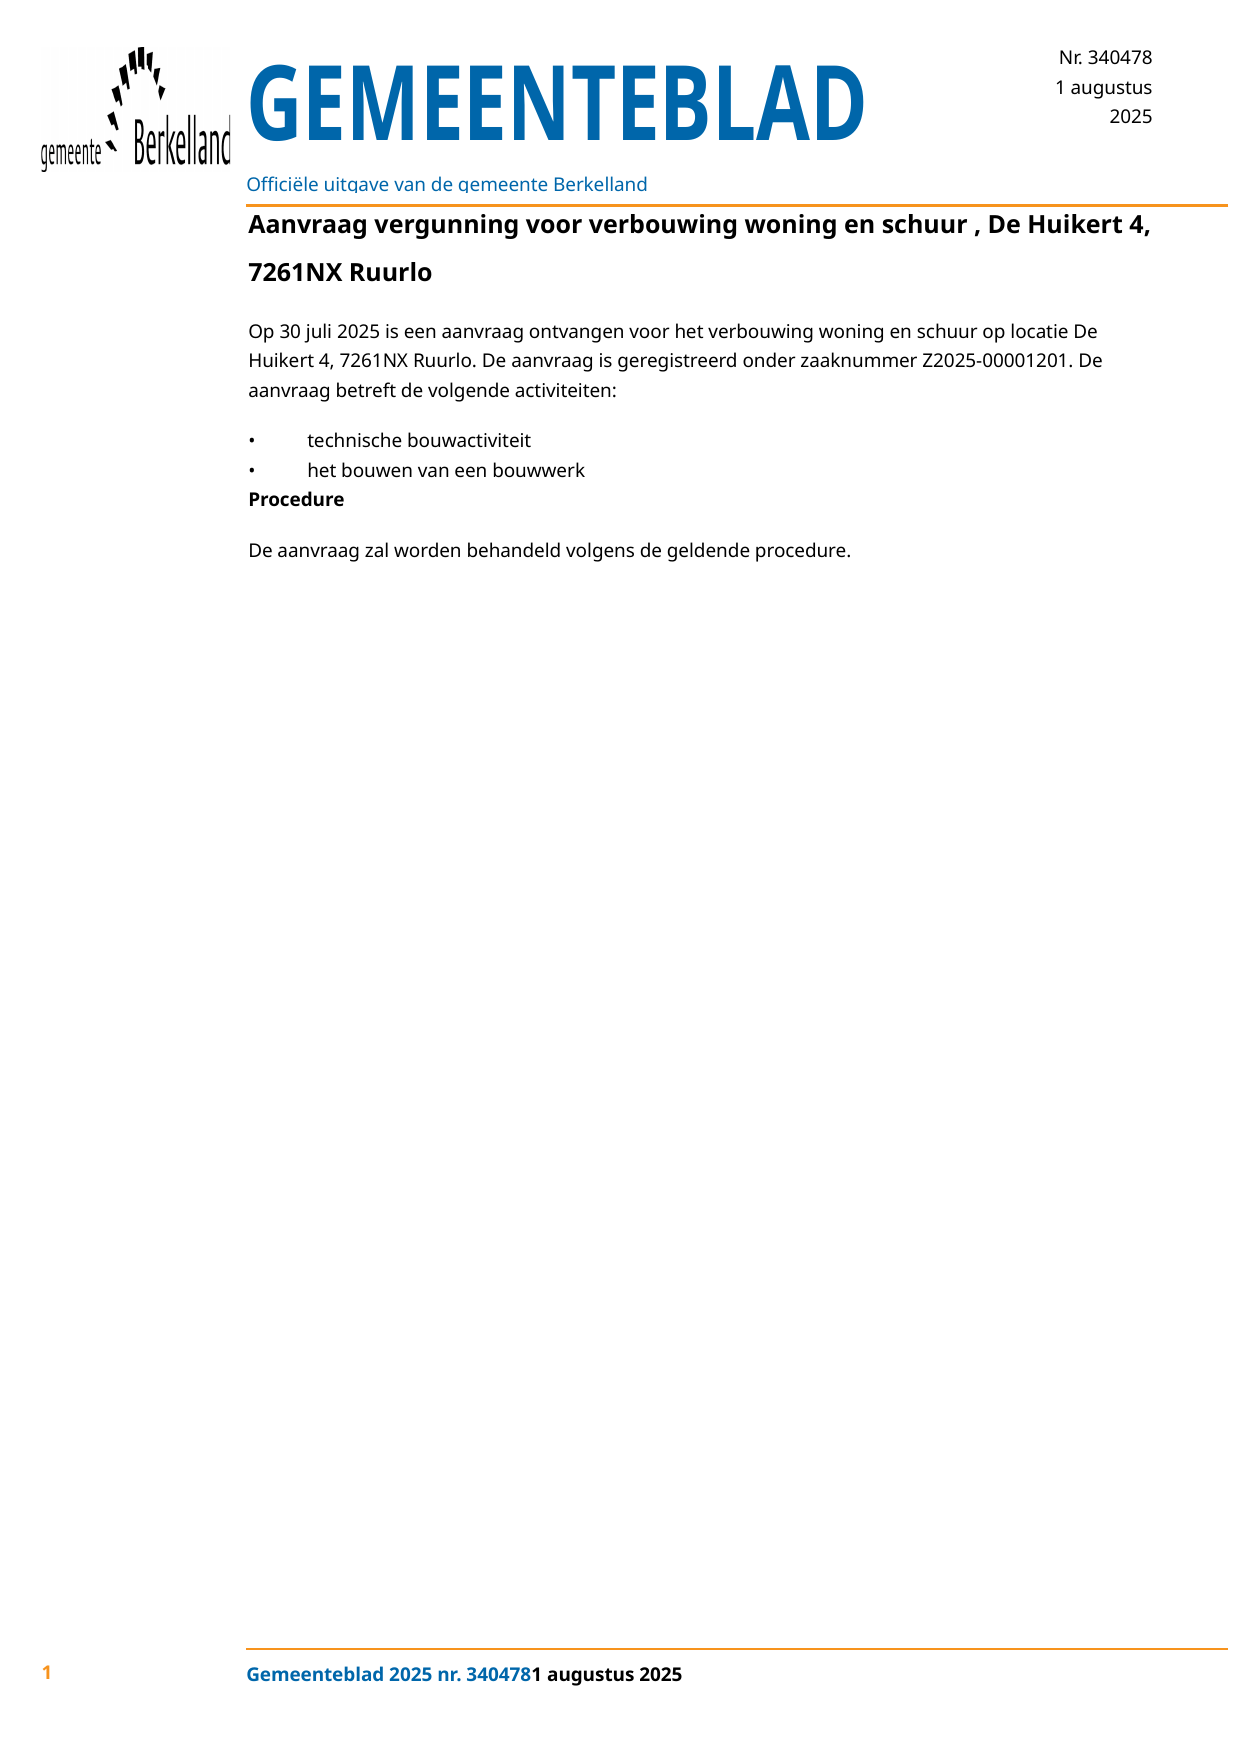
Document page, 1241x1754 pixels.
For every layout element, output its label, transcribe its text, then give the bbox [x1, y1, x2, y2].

picture [41, 47, 231, 172]
text De aanvraag zal worden behandeld volgens de geldende procedure. [248, 537, 1152, 563]
text Procedure [248, 487, 1152, 512]
list technische bouwactiviteit [248, 427, 1152, 453]
text Op 30 juli 2025 is een aanvraag ontvangen voor het verbouwing woning en schuur op locatie De Huikert 4, 7261NX Ruurlo. De aanvraag is geregistreerd onder zaaknummer Z2025-00001201. De aanvraag betreft de volgende activiteiten: [248, 318, 1152, 403]
list het bouwen van een bouwwerk [248, 457, 1152, 483]
text Aanvraag vergunning voor verbouwing woning en schuur , De Huikert 4, 7261NX Ruurlo [248, 207, 1152, 288]
